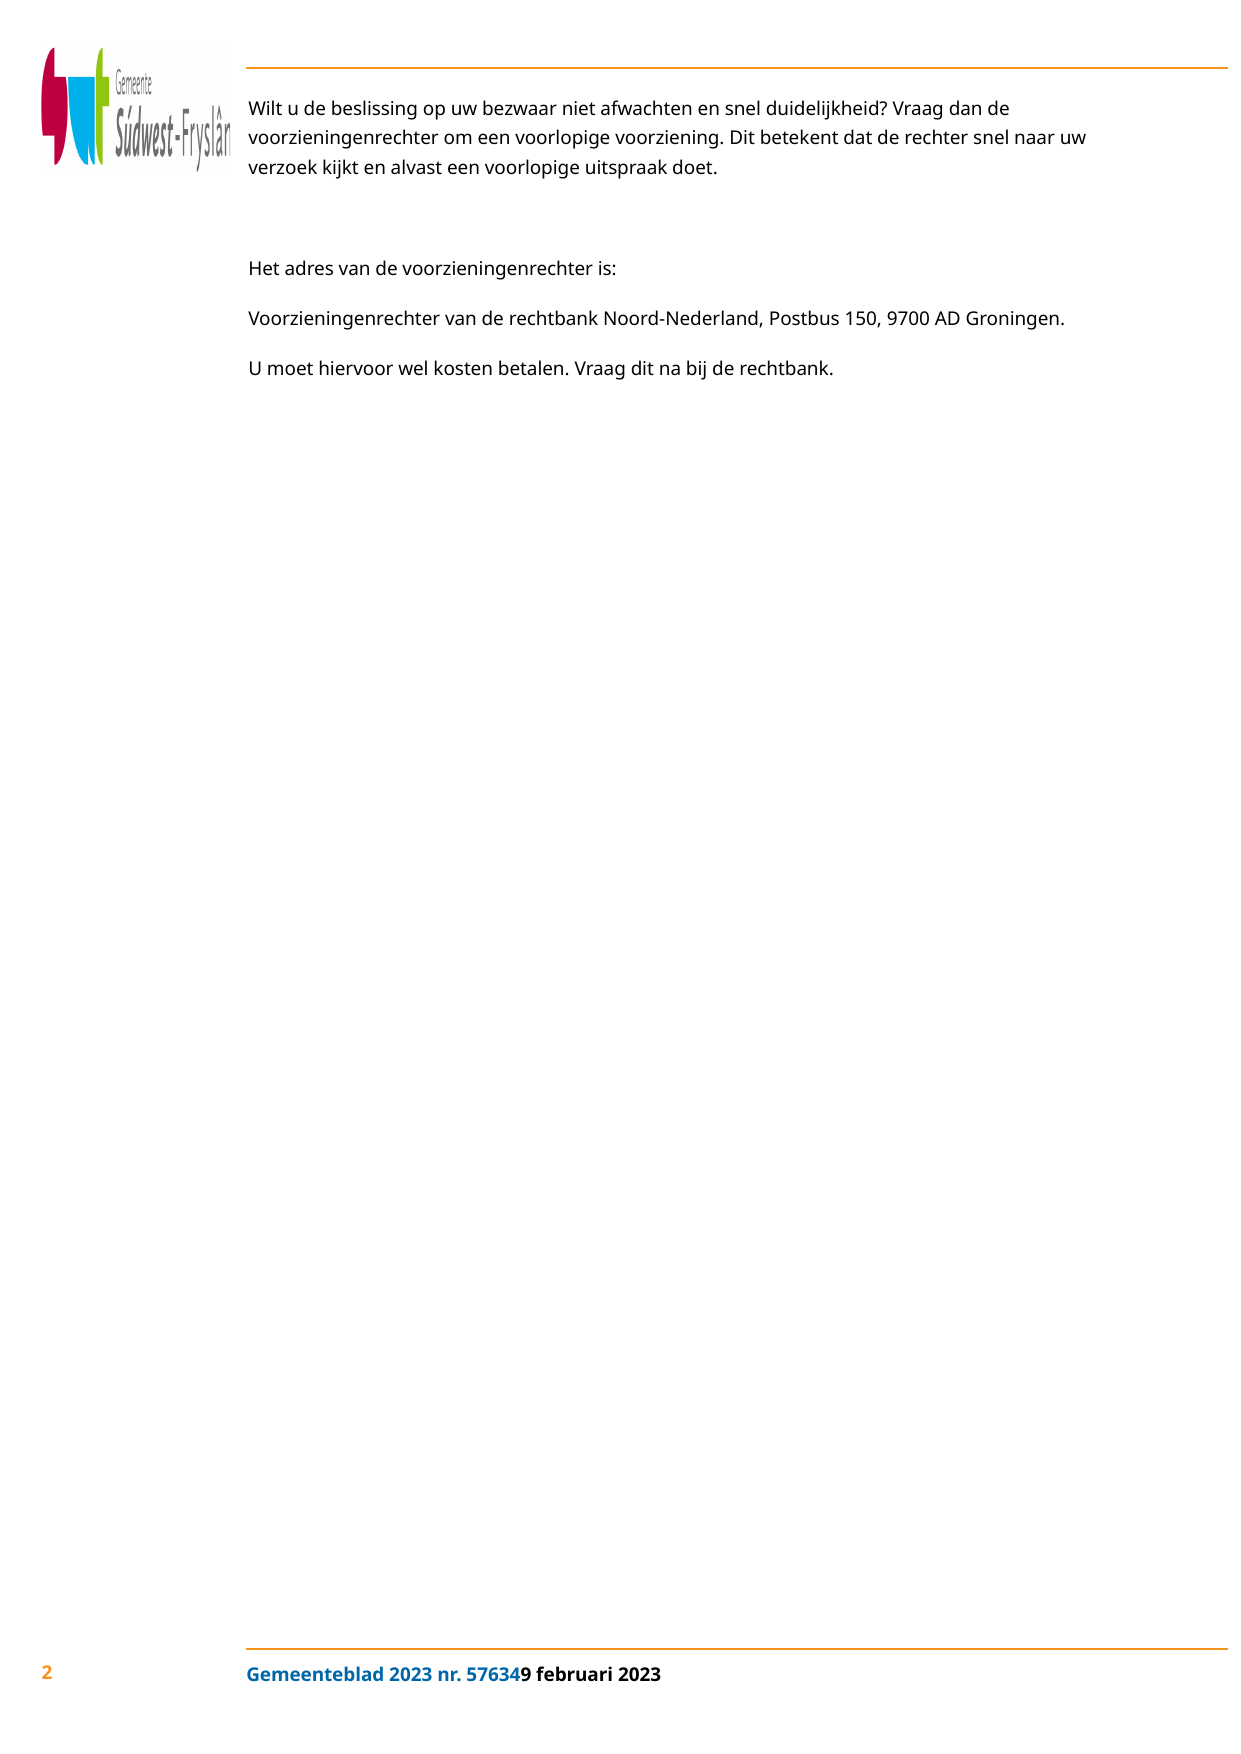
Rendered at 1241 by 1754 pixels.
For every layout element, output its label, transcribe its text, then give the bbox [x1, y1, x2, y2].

text U moet hiervoor wel kosten betalen. Vraag dit na bij de rechtbank. [248, 356, 1152, 381]
text Wilt u de beslissing op uw bezwaar niet afwachten en snel duidelijkheid? Vraag dan de voorzieningenrechter om een voorlopige voorziening. Dit betekent dat de rechter snel naar uw verzoek kijkt en alvast een voorlopige uitspraak doet. [248, 95, 1152, 180]
text Het adres van de voorzieningenrechter is: [248, 255, 1152, 281]
picture [41, 47, 231, 172]
text Voorzieningenrechter van de rechtbank Noord-Nederland, Postbus 150, 9700 AD Groningen. [248, 305, 1152, 331]
